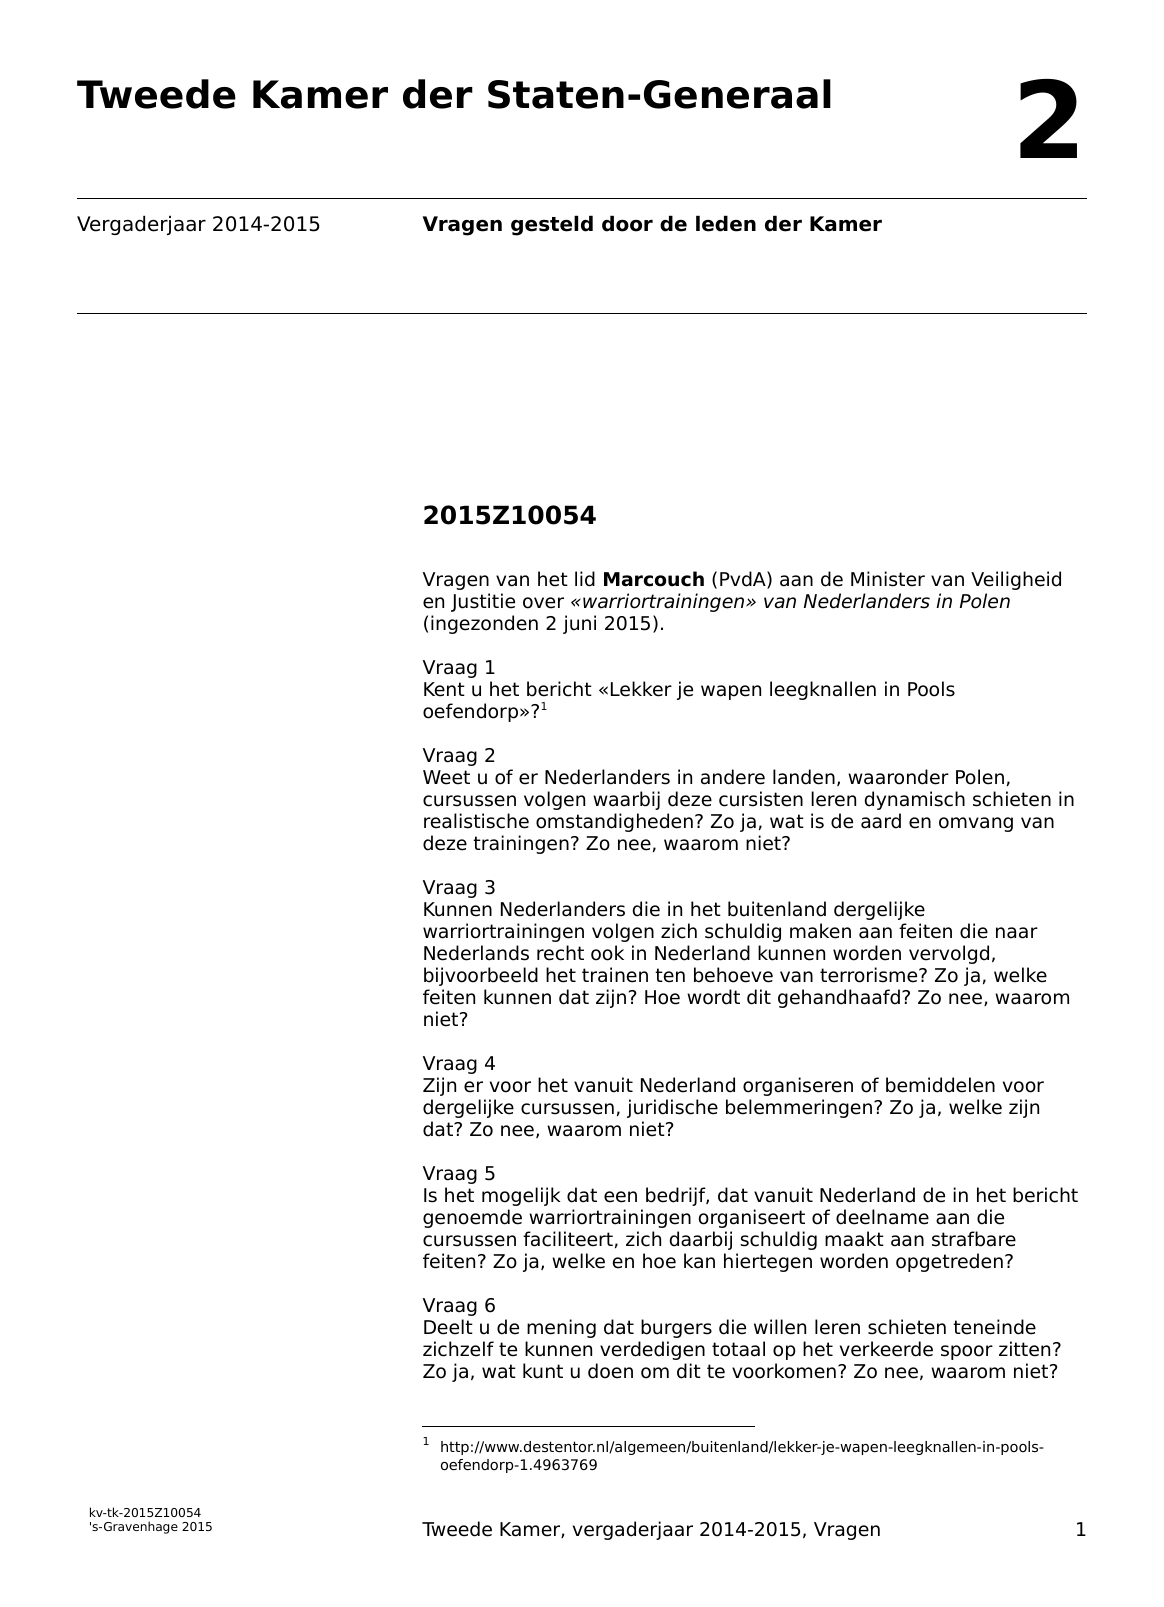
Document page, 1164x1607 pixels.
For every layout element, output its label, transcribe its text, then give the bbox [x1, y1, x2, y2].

text Deelt u de mening dat burgers die willen leren schieten teneinde zichzelf te kunnen verdedigen totaal op het verkeerde spoor zitten? Zo ja, wat kunt u doen om dit te voorkomen? Zo nee, waarom niet? [422, 1317, 1087, 1383]
text Vraag 2 [422, 745, 1087, 767]
text Weet u of er Nederlanders in andere landen, waaronder Polen, cursussen volgen waarbij deze cursisten leren dynamisch schieten in realistische omstandigheden? Zo ja, wat is de aard en omvang van deze trainingen? Zo nee, waarom niet? [422, 767, 1087, 855]
text Vraag 6 [422, 1295, 1087, 1317]
text Vraag 3 [422, 877, 1087, 899]
text kv-tk-2015Z10054 [88, 1506, 323, 1520]
text Kent u het bericht «Lekker je wapen leegknallen in Pools oefendorp»? [422, 679, 1087, 723]
text Is het mogelijk dat een bedrijf, dat vanuit Nederland de in het bericht genoemde warriortrainingen organiseert of deelname aan die cursussen faciliteert, zich daarbij schuldig maakt aan strafbare feiten? Zo ja, welke en hoe kan hiertegen worden opgetreden? [422, 1185, 1087, 1273]
text Vraag 1 [422, 657, 1087, 679]
text Vraag 4 [422, 1053, 1087, 1075]
text Vraag 5 [422, 1163, 1087, 1185]
table_header 2 [886, 59, 1087, 198]
table_header Tweede Kamer der Staten-Generaal [77, 59, 886, 198]
text Zijn er voor het vanuit Nederland organiseren of bemiddelen voor dergelijke cursussen, juridische belemmeringen? Zo ja, welke zijn dat? Zo nee, waarom niet? [422, 1075, 1087, 1141]
text Vragen van het lid Marcouch (PvdA) aan de Minister van Veiligheid en Justitie over «warriortrainingen» van Nederlanders in Polen (ingezonden 2 juni 2015). [422, 569, 1087, 635]
table_cell Vergaderjaar 2014-2015 [77, 199, 422, 313]
text 2015Z10054 [422, 501, 1087, 531]
text 's-Gravenhage 2015 [88, 1520, 323, 1534]
text http://www.destentor.nl/algemeen/buitenland/lekker-je-wapen-leegknallen-in-pools-oefendorp-1.4963769 [422, 1435, 1087, 1474]
table_cell Vragen gesteld door de leden der Kamer [422, 199, 1087, 313]
text Kunnen Nederlanders die in het buitenland dergelijke warriortrainingen volgen zich schuldig maken aan feiten die naar Nederlands recht ook in Nederland kunnen worden vervolgd, bijvoorbeeld het trainen ten behoeve van terrorisme? Zo ja, welke feiten kunnen dat zijn? Hoe wordt dit gehandhaafd? Zo nee, waarom niet? [422, 899, 1087, 1031]
